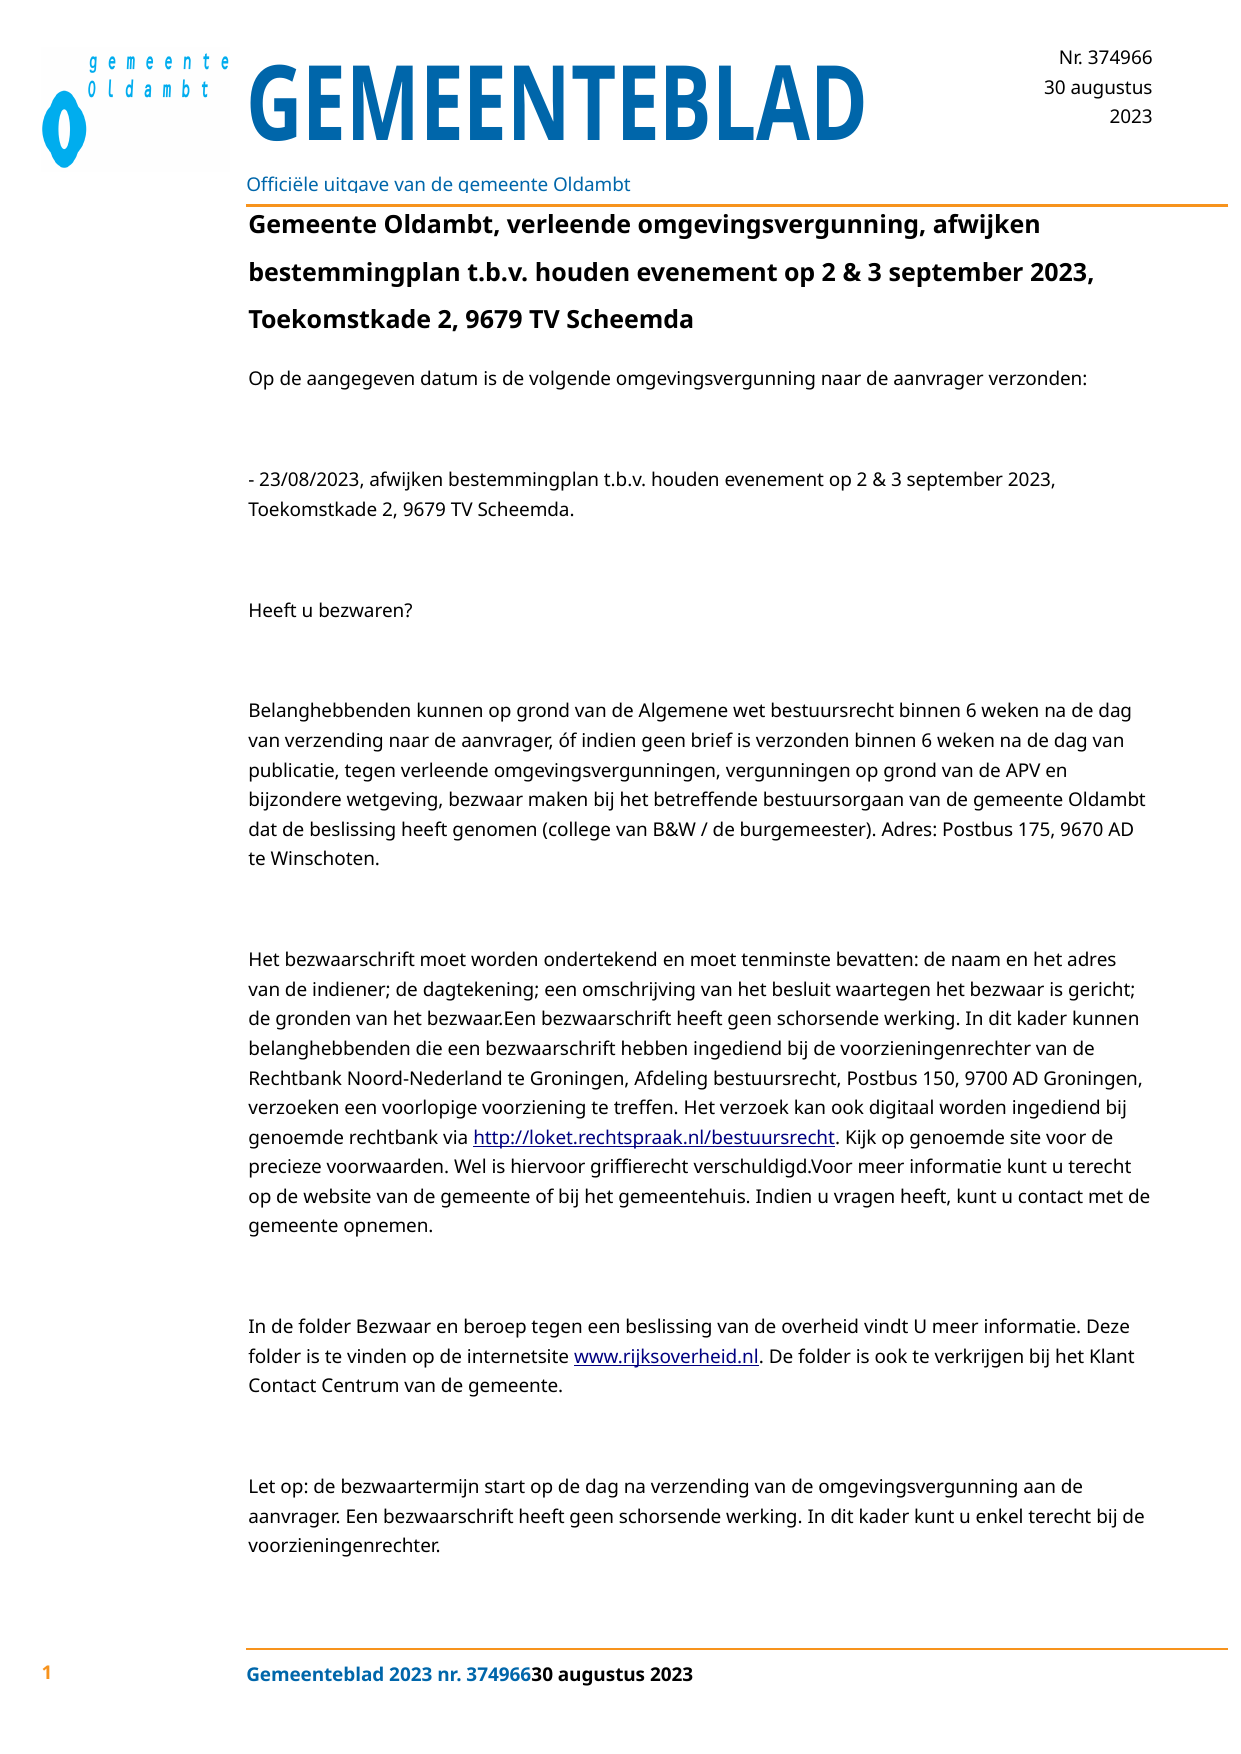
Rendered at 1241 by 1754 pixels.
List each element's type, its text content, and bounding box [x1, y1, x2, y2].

text Belanghebbenden kunnen op grond van de Algemene wet bestuursrecht binnen 6 weken na de dag van verzending naar de aanvrager, óf indien geen brief is verzonden binnen 6 weken na de dag van publicatie, tegen verleende omgevingsvergunningen, vergunningen op grond van de APV en bijzondere wetgeving, bezwaar maken bij het betreffende bestuursorgaan van de gemeente Oldambt dat de beslissing heeft genomen (college van B&W / de burgemeester). Adres: Postbus 175, 9670 AD te Winschoten. [248, 698, 1152, 871]
picture [41, 47, 231, 172]
text Let op: de bezwaartermijn start op de dag na verzending van de omgevingsvergunning aan de aanvrager. Een bezwaarschrift heeft geen schorsende werking. In dit kader kunt u enkel terecht bij de voorzieningenrechter. [248, 1473, 1152, 1558]
text - 23/08/2023, afwijken bestemmingplan t.b.v. houden evenement op 2 & 3 september 2023, Toekomstkade 2, 9679 TV Scheemda. [248, 466, 1152, 522]
text Gemeente Oldambt, verleende omgevingsvergunning, afwijken bestemmingplan t.b.v. houden evenement op 2 & 3 september 2023, Toekomstkade 2, 9679 TV Scheemda [248, 207, 1152, 336]
text Op de aangegeven datum is de volgende omgevingsvergunning naar de aanvrager verzonden: [248, 366, 1152, 391]
text Het bezwaarschrift moet worden ondertekend en moet tenminste bevatten: de naam en het adres van de indiener; de dagtekening; een omschrijving van het besluit waartegen het bezwaar is gericht; de gronden van het bezwaar.Een bezwaarschrift heeft geen schorsende werking. In dit kader kunnen belanghebbenden die een bezwaarschrift hebben ingediend bij de voorzieningenrechter van de Rechtbank Noord-Nederland te Groningen, Afdeling bestuursrecht, Postbus 150, 9700 AD Groningen, verzoeken een voorlopige voorziening te treffen. Het verzoek kan ook digitaal worden ingediend bij genoemde rechtbank via http://loket.rechtspraak.nl/bestuursrecht. Kijk op genoemde site voor de precieze voorwaarden. Wel is hiervoor griffierecht verschuldigd.Voor meer informatie kunt u terecht op de website van de gemeente of bij het gemeentehuis. Indien u vragen heeft, kunt u contact met de gemeente opnemen. [248, 946, 1152, 1238]
text In de folder Bezwaar en beroep tegen een beslissing van de overheid vindt U meer informatie. Deze folder is te vinden op de internetsite www.rijksoverheid.nl. De folder is ook te verkrijgen bij het Klant Contact Centrum van de gemeente. [248, 1313, 1152, 1398]
text Heeft u bezwaren? [248, 597, 1152, 622]
